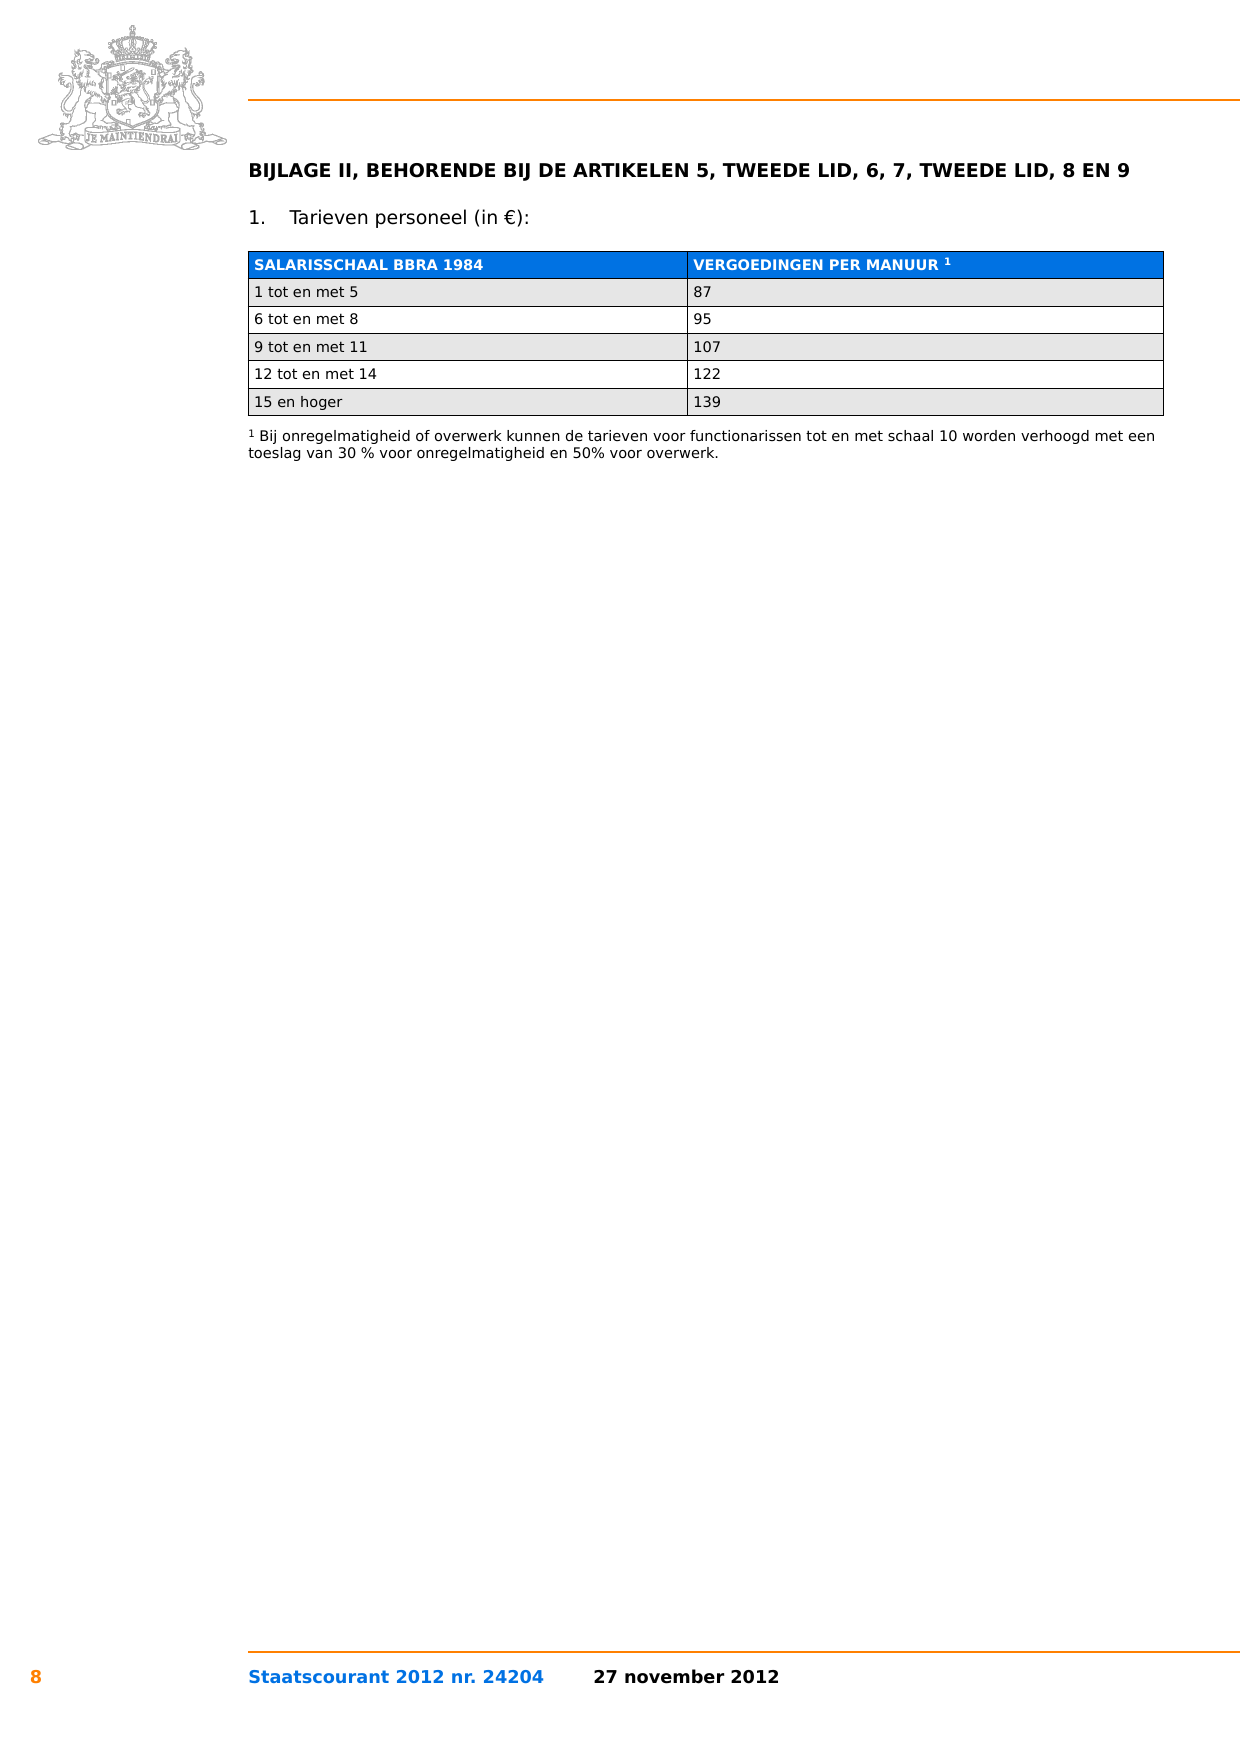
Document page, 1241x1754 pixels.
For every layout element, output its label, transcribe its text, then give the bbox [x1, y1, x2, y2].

table_header VERGOEDINGEN PER MANUUR 1 [688, 252, 1163, 278]
text 1. Tarieven personeel (in €): [248, 207, 1163, 229]
table_cell 139 [688, 389, 1163, 415]
table_header SALARISSCHAAL BBRA 1984 [249, 252, 687, 278]
table_cell 15 en hoger [249, 389, 687, 415]
table_cell 9 tot en met 11 [249, 334, 687, 360]
table_cell 107 [688, 334, 1163, 360]
table_cell 1 Bij onregelmatigheid of overwerk kunnen de tarieven voor functionarissen tot en met schaal 10 worden verhoogd met een toeslag van 30 % voor onregelmatigheid en 50% voor overwerk. [248, 416, 1163, 462]
table_cell 122 [688, 361, 1163, 388]
table_cell 87 [688, 279, 1163, 306]
table_cell 12 tot en met 14 [249, 361, 687, 388]
table_cell 6 tot en met 8 [249, 307, 687, 333]
table_cell 1 tot en met 5 [249, 279, 687, 306]
subtitle BIJLAGE II, BEHORENDE BIJ DE ARTIKELEN 5, TWEEDE LID, 6, 7, TWEEDE LID, 8 EN 9 [248, 160, 1163, 182]
picture [38, 25, 227, 150]
table_cell 95 [688, 307, 1163, 333]
